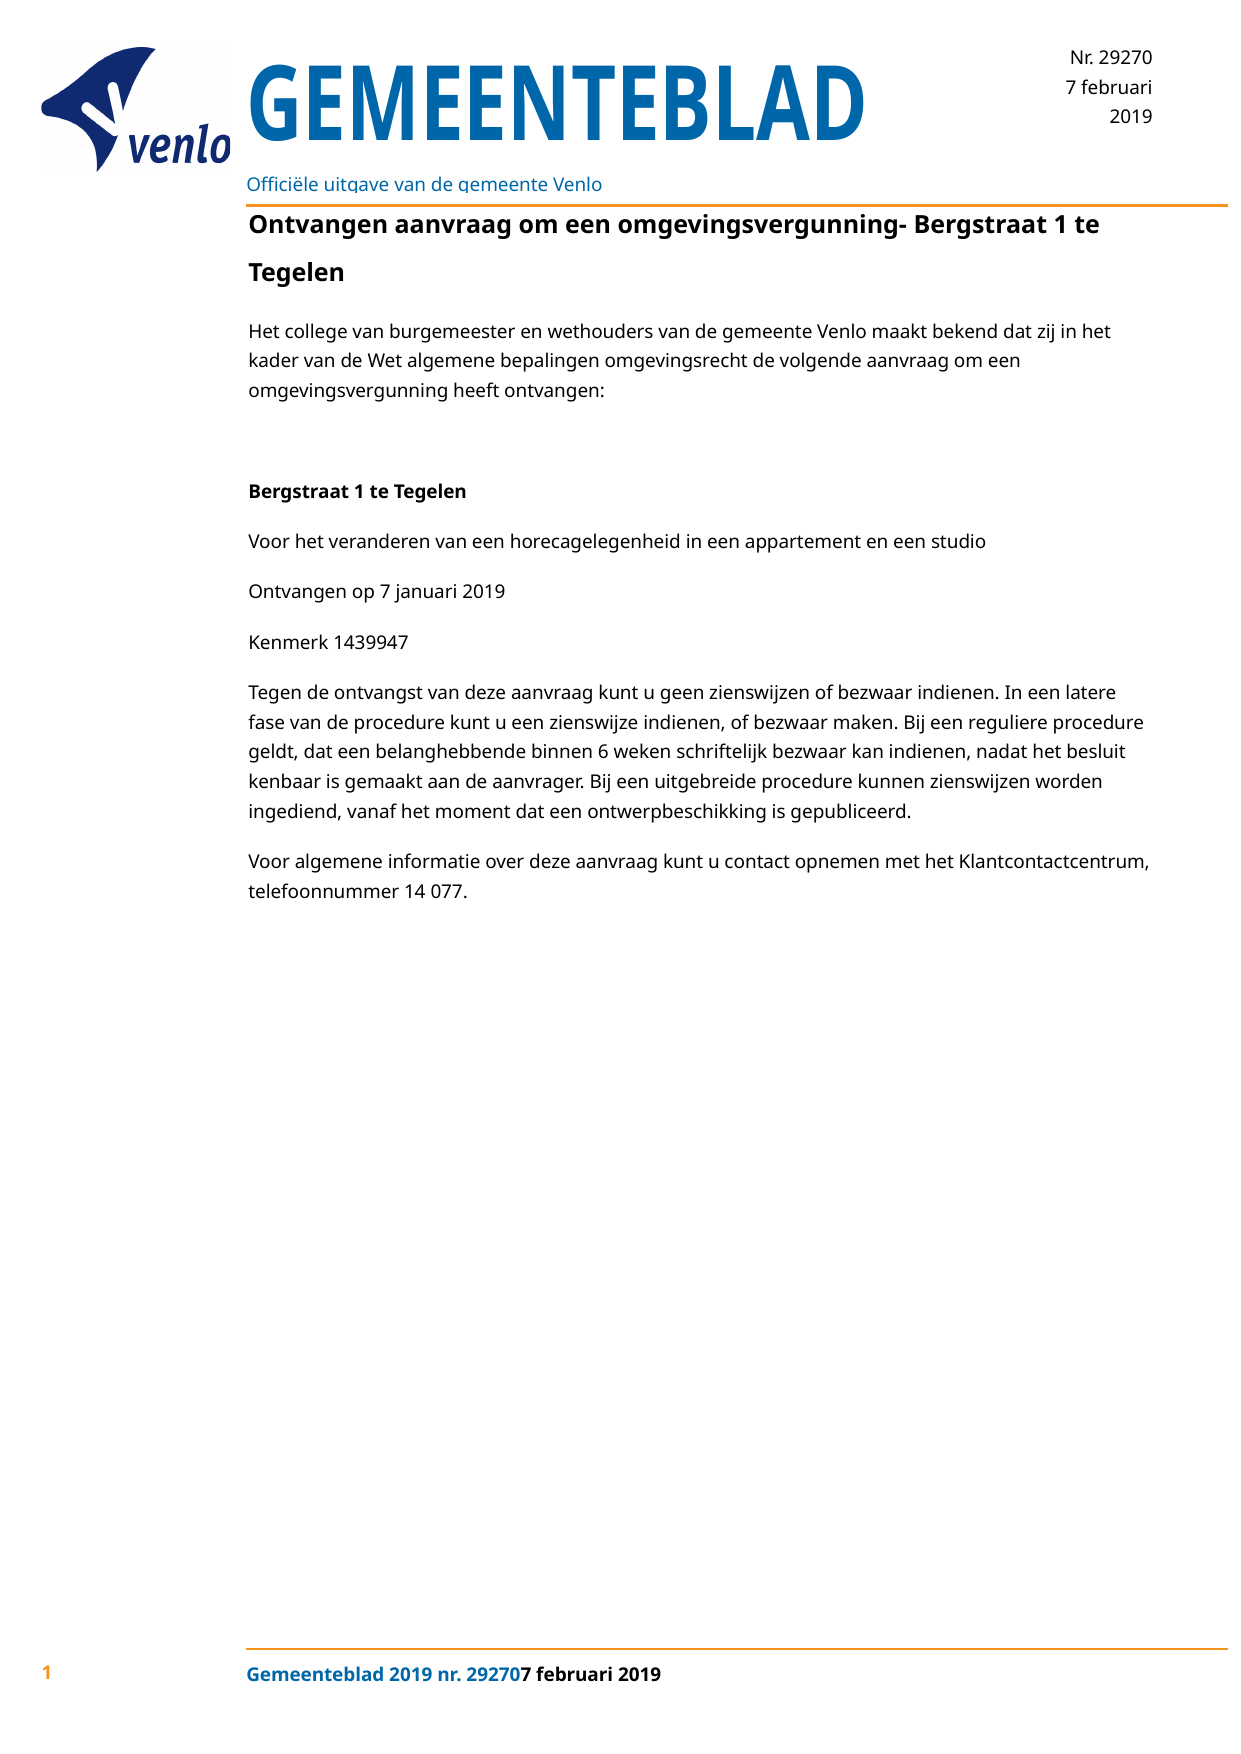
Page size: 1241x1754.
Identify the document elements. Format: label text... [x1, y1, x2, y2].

text Ontvangen aanvraag om een omgevingsvergunning- Bergstraat 1 te Tegelen [248, 207, 1152, 288]
text Het college van burgemeester en wethouders van de gemeente Venlo maakt bekend dat zij in het kader van de Wet algemene bepalingen omgevingsrecht de volgende aanvraag om een omgevingsvergunning heeft ontvangen: [248, 318, 1152, 403]
text Ontvangen op 7 januari 2019 [248, 579, 1152, 604]
picture [41, 47, 231, 172]
text Tegen de ontvangst van deze aanvraag kunt u geen zienswijzen of bezwaar indienen. In een latere fase van de procedure kunt u een zienswijze indienen, of bezwaar maken. Bij een reguliere procedure geldt, dat een belanghebbende binnen 6 weken schriftelijk bezwaar kan indienen, nadat het besluit kenbaar is gemaakt aan de aanvrager. Bij een uitgebreide procedure kunnen zienswijzen worden ingediend, vanaf het moment dat een ontwerpbeschikking is gepubliceerd. [248, 679, 1152, 824]
text Kenmerk 1439947 [248, 629, 1152, 655]
text Voor algemene informatie over deze aanvraag kunt u contact opnemen met het Klantcontactcentrum, telefoonnummer 14 077. [248, 848, 1152, 904]
text Voor het veranderen van een horecagelegenheid in een appartement en een studio [248, 528, 1152, 554]
text Bergstraat 1 te Tegelen [248, 478, 1152, 504]
